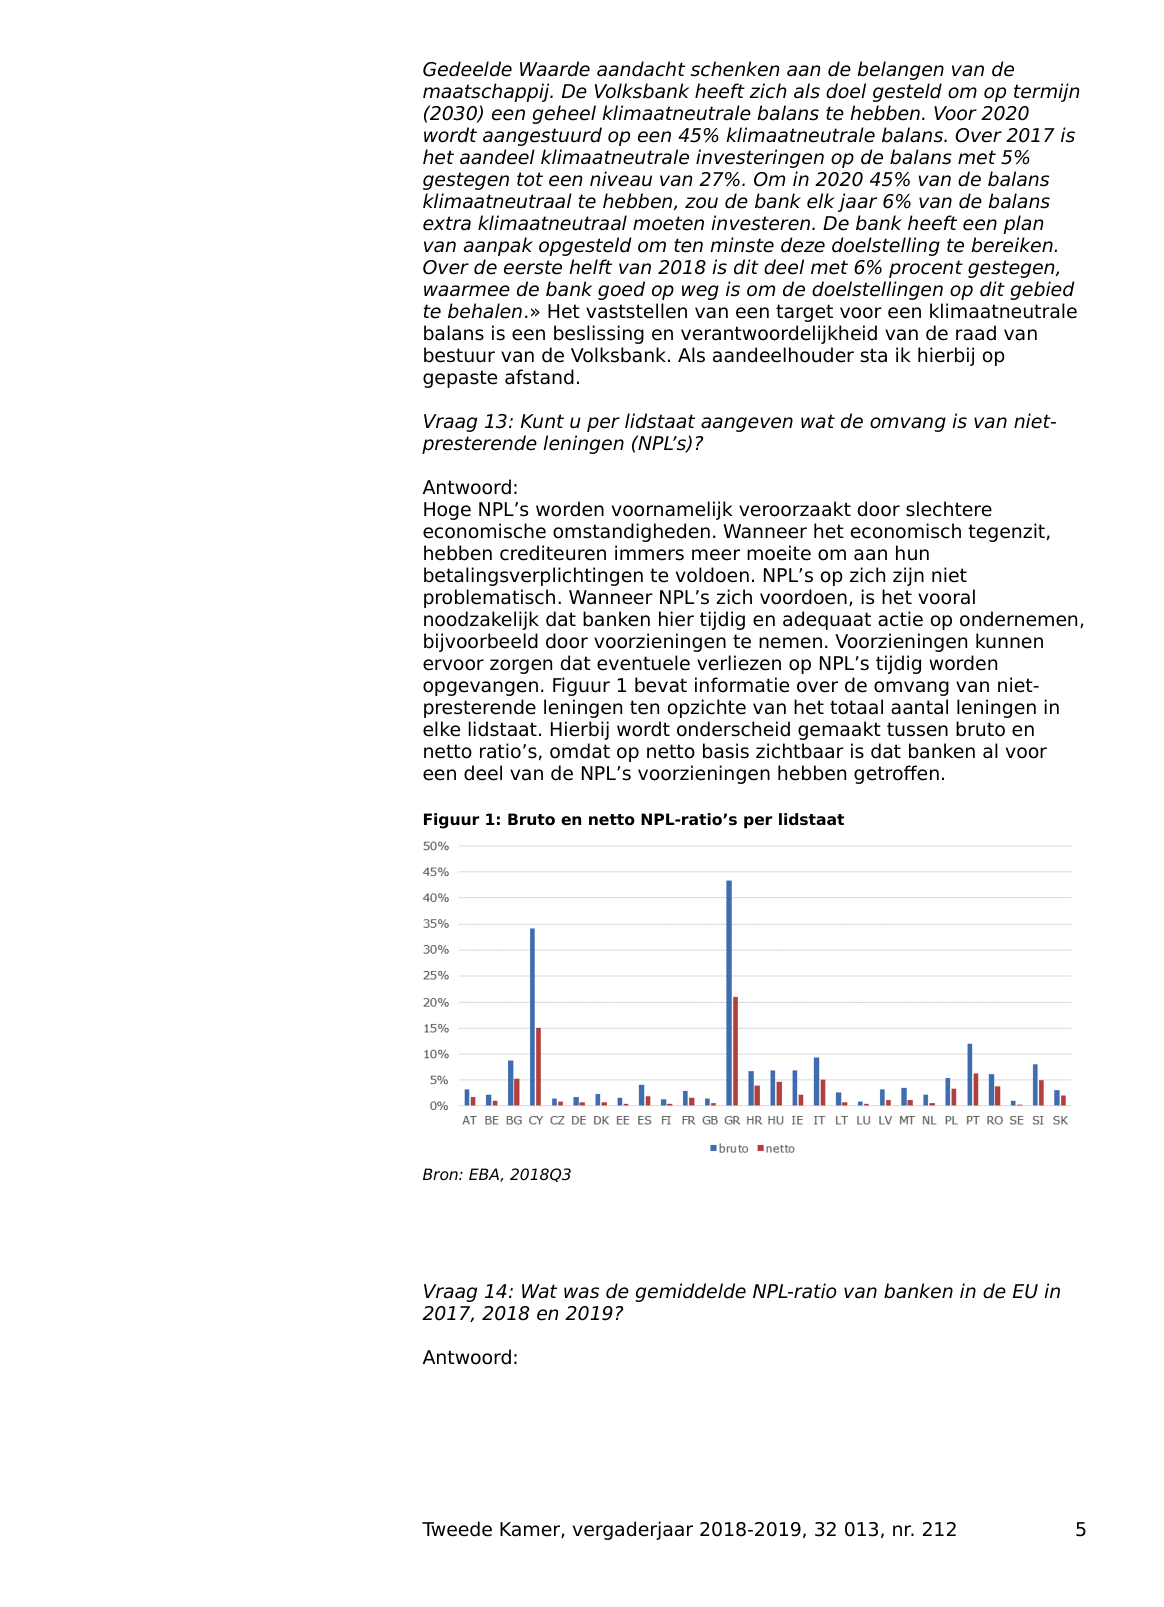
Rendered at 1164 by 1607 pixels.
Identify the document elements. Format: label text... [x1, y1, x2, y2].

text Vraag 13: Kunt u per lidstaat aangeven wat de omvang is van niet-presterende leningen (NPL’s)? [422, 411, 1087, 455]
text Antwoord: [422, 477, 1087, 499]
text Hoge NPL’s worden voornamelijk veroorzaakt door slechtere economische omstandigheden. Wanneer het economisch tegenzit, hebben crediteuren immers meer moeite om aan hun betalingsverplichtingen te voldoen. NPL’s op zich zijn niet problematisch. Wanneer NPL’s zich voordoen, is het vooral noodzakelijk dat banken hier tijdig en adequaat actie op ondernemen, bijvoorbeeld door voorzieningen te nemen. Voorzieningen kunnen ervoor zorgen dat eventuele verliezen op NPL’s tijdig worden opgevangen. Figuur 1 bevat informatie over de omvang van niet-presterende leningen ten opzichte van het totaal aantal leningen in elke lidstaat. Hierbij wordt onderscheid gemaakt tussen bruto en netto ratio’s, omdat op netto basis zichtbaar is dat banken al voor een deel van de NPL’s voorzieningen hebben getroffen. [422, 499, 1087, 785]
picture [422, 840, 1072, 1154]
text Vraag 14: Wat was de gemiddelde NPL-ratio van banken in de EU in 2017, 2018 en 2019? [422, 1281, 1087, 1325]
text Antwoord: [422, 1347, 1087, 1369]
text Figuur 1: Bruto en netto NPL-ratio’s per lidstaat [422, 811, 1072, 829]
text Gedeelde Waarde aandacht schenken aan de belangen van de maatschappij. De Volksbank heeft zich als doel gesteld om op termijn (2030) een geheel klimaatneutrale balans te hebben. Voor 2020 wordt aangestuurd op een 45% klimaatneutrale balans. Over 2017 is het aandeel klimaatneutrale investeringen op de balans met 5% gestegen tot een niveau van 27%. Om in 2020 45% van de balans klimaatneutraal te hebben, zou de bank elk jaar 6% van de balans extra klimaatneutraal moeten investeren. De bank heeft een plan van aanpak opgesteld om ten minste deze doelstelling te bereiken. Over de eerste helft van 2018 is dit deel met 6% procent gestegen, waarmee de bank goed op weg is om de doelstellingen op dit gebied te behalen.» Het vaststellen van een target voor een klimaatneutrale balans is een beslissing en verantwoordelijkheid van de raad van bestuur van de Volksbank. Als aandeelhouder sta ik hierbij op gepaste afstand. [422, 59, 1087, 389]
text Bron: EBA, 2018Q3 [422, 1166, 1072, 1184]
